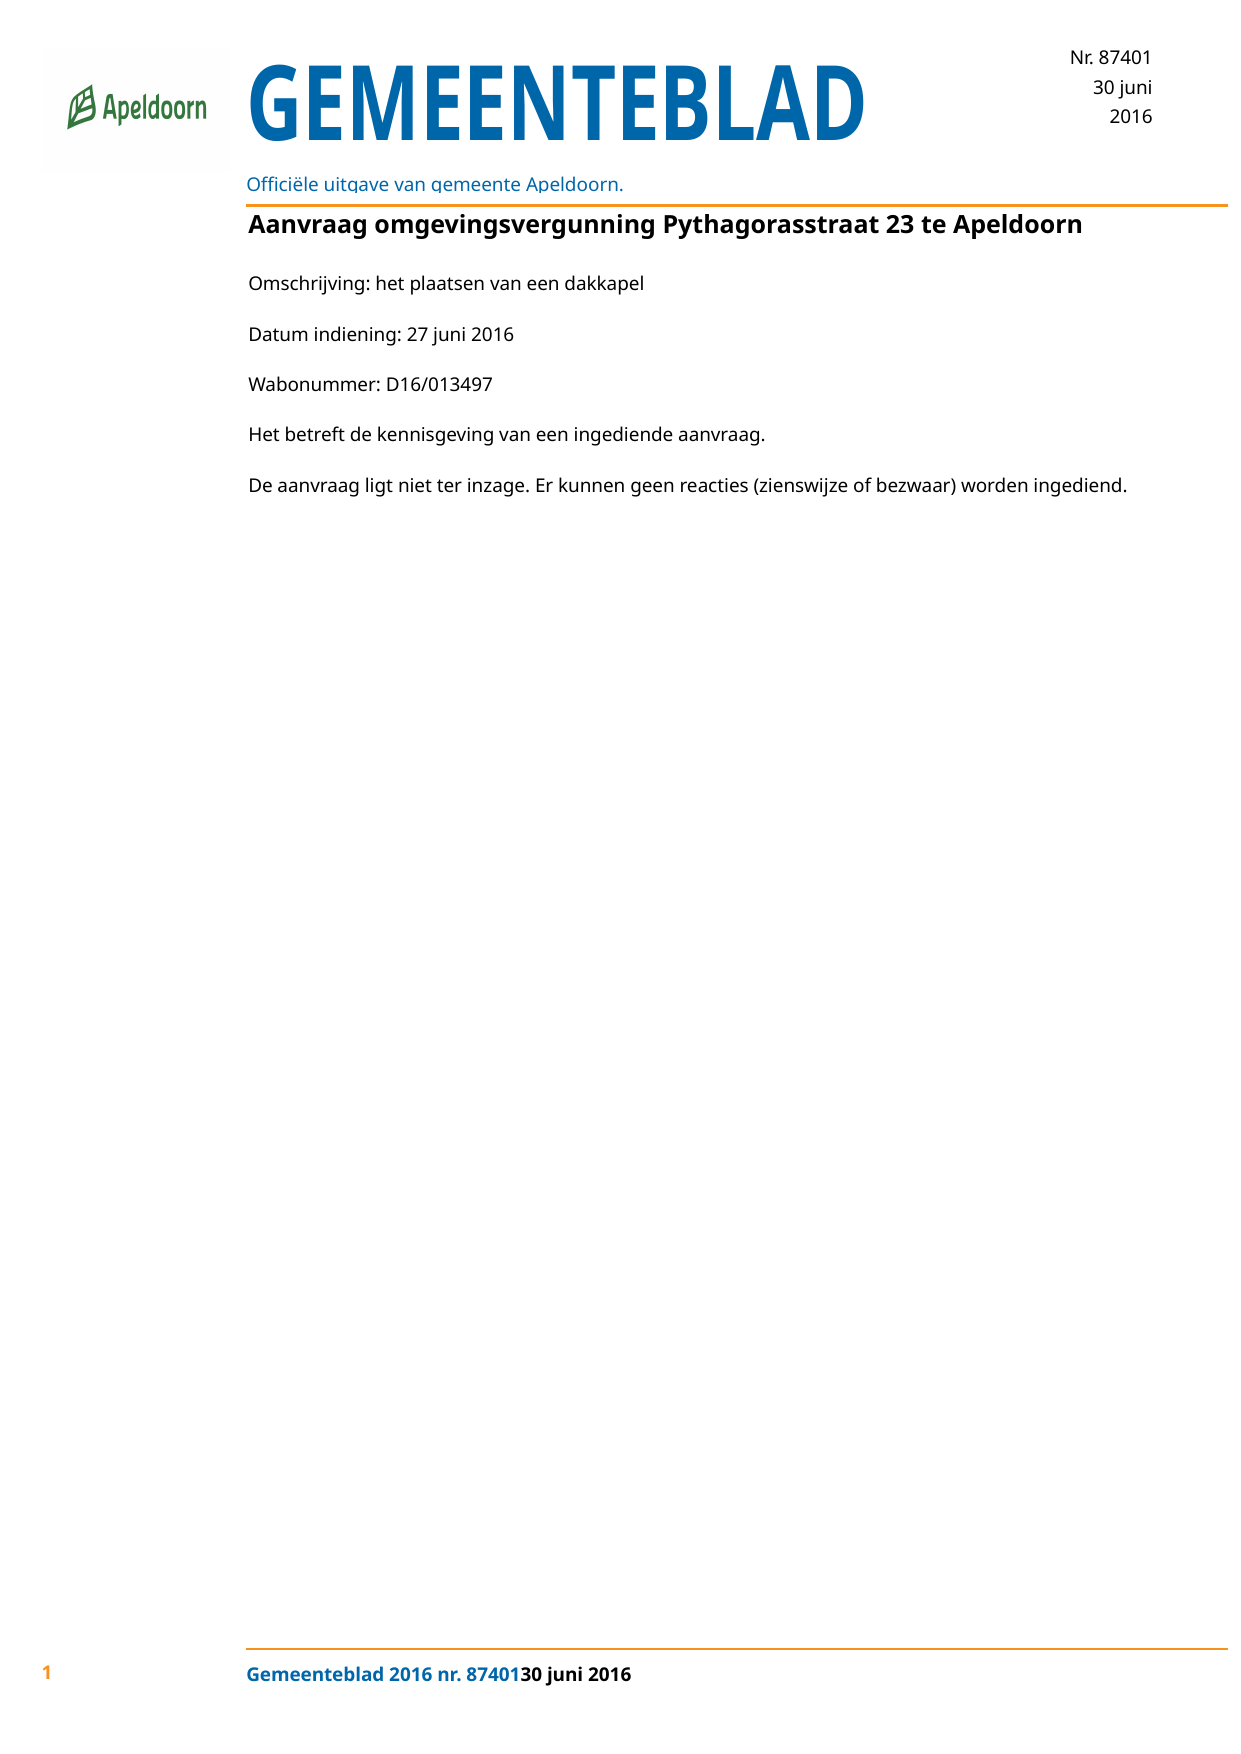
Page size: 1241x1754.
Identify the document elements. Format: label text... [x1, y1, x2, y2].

text De aanvraag ligt niet ter inzage. Er kunnen geen reacties (zienswijze of bezwaar) worden ingediend. [248, 472, 1152, 498]
text Datum indiening: 27 juni 2016 [248, 321, 1152, 346]
text Wabonummer: D16/013497 [248, 371, 1152, 397]
picture [41, 47, 231, 172]
text Omschrijving: het plaatsen van een dakkapel [248, 270, 1152, 296]
text Het betreft de kennisgeving van een ingediende aanvraag. [248, 422, 1152, 447]
text Aanvraag omgevingsvergunning Pythagorasstraat 23 te Apeldoorn [248, 207, 1152, 241]
